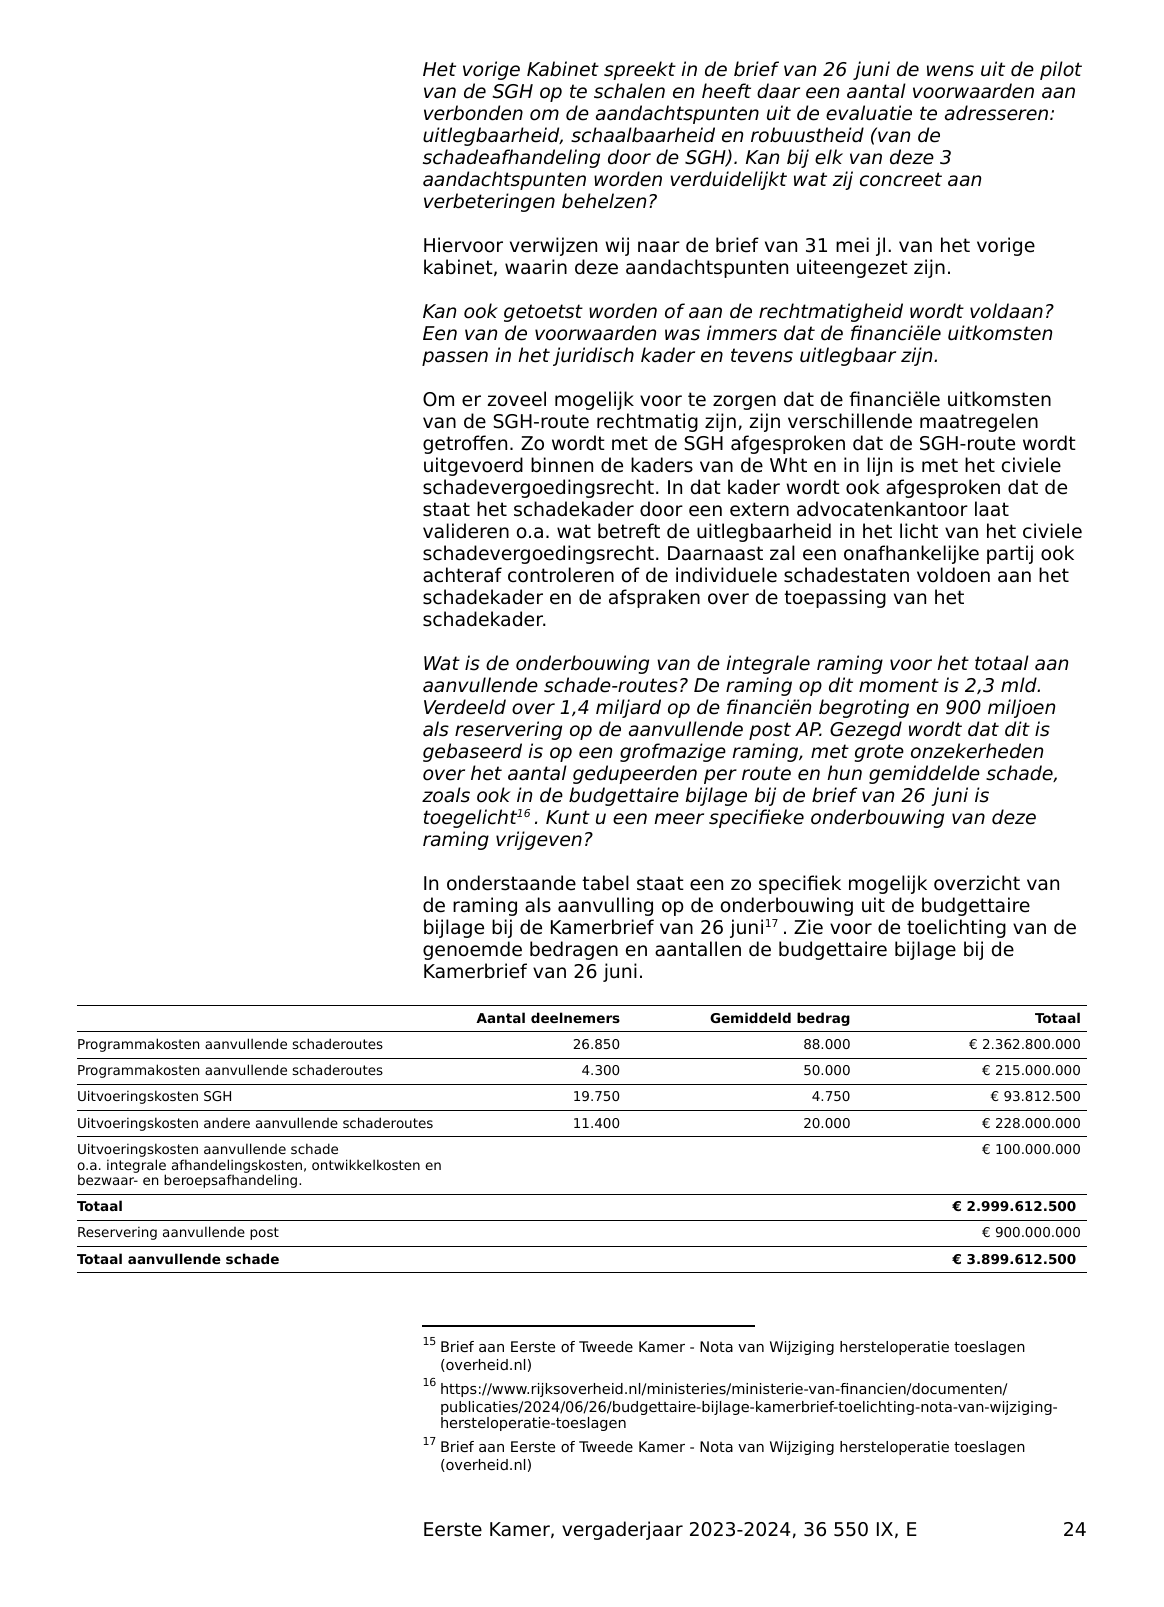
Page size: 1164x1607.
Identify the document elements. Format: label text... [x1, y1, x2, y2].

table_header Aantal deelnemers [455, 1006, 626, 1031]
table_cell 19.750 [455, 1085, 626, 1110]
table_cell € 2.999.612.500 [856, 1195, 1087, 1219]
text Brief aan Eerste of Tweede Kamer - Nota van Wijziging hersteloperatie toeslagen (overheid.nl) [422, 1335, 1087, 1374]
table_cell € 2.362.800.000 [856, 1032, 1087, 1057]
table_cell Totaal [77, 1195, 455, 1219]
text Om er zoveel mogelijk voor te zorgen dat de financiële uitkomsten van de SGH-route rechtmatig zijn, zijn verschillende maatregelen getroffen. Zo wordt met de SGH afgesproken dat de SGH-route wordt uitgevoerd binnen de kaders van de Wht en in lijn is met het civiele schadevergoedingsrecht. In dat kader wordt ook afgesproken dat de staat het schadekader door een extern advocatenkantoor laat valideren o.a. wat betreft de uitlegbaarheid in het licht van het civiele schadevergoedingsrecht. Daarnaast zal een onafhankelijke partij ook achteraf controleren of de individuele schadestaten voldoen aan het schadekader en de afspraken over de toepassing van het schadekader. [422, 389, 1087, 631]
table_cell € 215.000.000 [856, 1059, 1087, 1083]
table_cell Programmakosten aanvullende schaderoutes [77, 1059, 455, 1083]
table_cell € 100.000.000 [856, 1137, 1087, 1193]
table_cell [455, 1195, 626, 1219]
text In onderstaande tabel staat een zo specifiek mogelijk overzicht van de raming als aanvulling op de onderbouwing uit de budgettaire bijlage bij de Kamerbrief van 26 juni. Zie voor de toelichting van de genoemde bedragen en aantallen de budgettaire bijlage bij de Kamerbrief van 26 juni. [422, 873, 1087, 983]
text Hiervoor verwijzen wij naar de brief van 31 mei jl. van het vorige kabinet, waarin deze aandachtspunten uiteengezet zijn. [422, 235, 1087, 279]
table_header Gemiddeld bedrag [626, 1006, 856, 1031]
table_cell Uitvoeringskosten aanvullende schade o.a. integrale afhandelingskosten, ontwikkelkosten en bezwaar- en beroepsafhandeling. [77, 1137, 455, 1193]
table_cell € 900.000.000 [856, 1221, 1087, 1246]
table_cell Uitvoeringskosten SGH [77, 1085, 455, 1110]
text https://www.rijksoverheid.nl/ministeries/ministerie-van-financien/documenten/publicaties/2024/06/26/budgettaire-bijlage-kamerbrief-toelichting-nota-van-wijziging-hersteloperatie-toeslagen [422, 1377, 1087, 1432]
table_cell € 3.899.612.500 [856, 1247, 1087, 1272]
text Brief aan Eerste of Tweede Kamer - Nota van Wijziging hersteloperatie toeslagen (overheid.nl) [422, 1435, 1087, 1474]
table_cell 20.000 [626, 1111, 856, 1136]
table_cell 4.300 [455, 1059, 626, 1083]
table_cell [455, 1247, 856, 1272]
table_cell [626, 1195, 856, 1219]
text Wat is de onderbouwing van de integrale raming voor het totaal aan aanvullende schade-routes? De raming op dit moment is 2,3 mld. Verdeeld over 1,4 miljard op de financiën begroting en 900 miljoen als reservering op de aanvullende post AP. Gezegd wordt dat dit is gebaseerd is op een grofmazige raming, met grote onzekerheden over het aantal gedupeerden per route en hun gemiddelde schade, zoals ook in de budgettaire bijlage bij de brief van 26 juni is toegelicht. Kunt u een meer specifieke onderbouwing van deze raming vrijgeven? [422, 653, 1087, 851]
table_cell [626, 1137, 856, 1193]
table_cell 4.750 [626, 1085, 856, 1110]
table_header Totaal [856, 1006, 1087, 1031]
table_cell [455, 1137, 626, 1193]
table_cell 88.000 [626, 1032, 856, 1057]
table_cell € 228.000.000 [856, 1111, 1087, 1136]
table_cell Totaal aanvullende schade [77, 1247, 455, 1272]
table_cell [455, 1221, 856, 1246]
table_cell Programmakosten aanvullende schaderoutes [77, 1032, 455, 1057]
table_cell 11.400 [455, 1111, 626, 1136]
table_cell € 93.812.500 [856, 1085, 1087, 1110]
table_cell 26.850 [455, 1032, 626, 1057]
table_header [77, 1006, 455, 1031]
table_cell Reservering aanvullende post [77, 1221, 455, 1246]
table_cell Uitvoeringskosten andere aanvullende schaderoutes [77, 1111, 455, 1136]
table_cell 50.000 [626, 1059, 856, 1083]
text Kan ook getoetst worden of aan de rechtmatigheid wordt voldaan? Een van de voorwaarden was immers dat de financiële uitkomsten passen in het juridisch kader en tevens uitlegbaar zijn. [422, 301, 1087, 367]
text Het vorige Kabinet spreekt in de brief van 26 juni de wens uit de pilot van de SGH op te schalen en heeft daar een aantal voorwaarden aan verbonden om de aandachtspunten uit de evaluatie te adresseren: uitlegbaarheid, schaalbaarheid en robuustheid (van de schadeafhandeling door de SGH). Kan bij elk van deze 3 aandachtspunten worden verduidelijkt wat zij concreet aan verbeteringen behelzen? [422, 59, 1087, 213]
